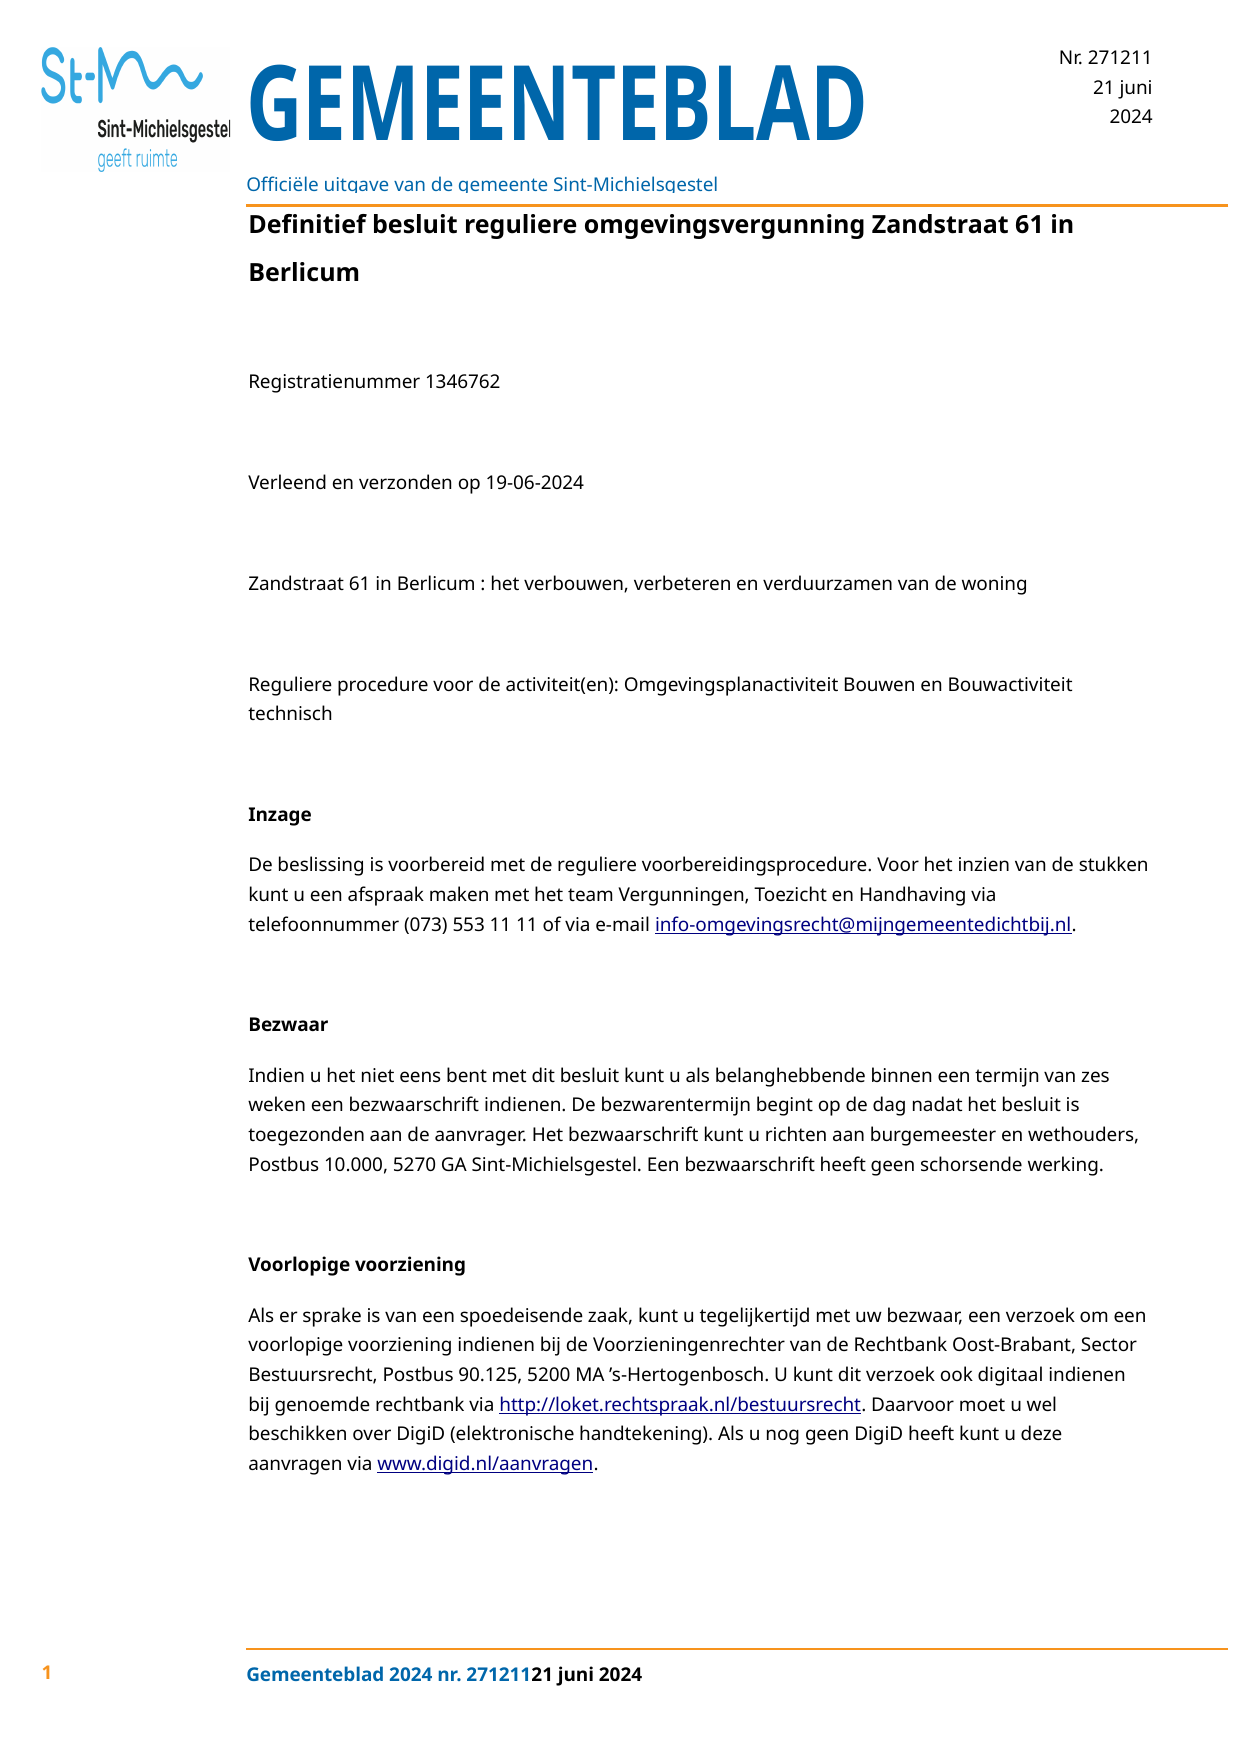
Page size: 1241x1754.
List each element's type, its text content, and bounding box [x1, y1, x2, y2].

text Als er sprake is van een spoedeisende zaak, kunt u tegelijkertijd met uw bezwaar, een verzoek om een voorlopige voorziening indienen bij de Voorzieningenrechter van de Rechtbank Oost-Brabant, Sector Bestuursrecht, Postbus 90.125, 5200 MA ’s-Hertogenbosch. U kunt dit verzoek ook digitaal indienen bij genoemde rechtbank via http://loket.rechtspraak.nl/bestuursrecht. Daarvoor moet u wel beschikken over DigiD (elektronische handtekening). Als u nog geen DigiD heeft kunt u deze aanvragen via www.digid.nl/aanvragen. [248, 1302, 1152, 1476]
text Zandstraat 61 in Berlicum : het verbouwen, verbeteren en verduurzamen van de woning [248, 570, 1152, 596]
text De beslissing is voorbereid met de reguliere voorbereidingsprocedure. Voor het inzien van de stukken kunt u een afspraak maken met het team Vergunningen, Toezicht en Handhaving via telefoonnummer (073) 553 11 11 of via e-mail info-omgevingsrecht@mijngemeentedichtbij.nl. [248, 852, 1152, 937]
text Verleend en verzonden op 19-06-2024 [248, 469, 1152, 495]
text Registratienummer 1346762 [248, 368, 1152, 394]
text Bezwaar [248, 1012, 1152, 1037]
text Inzage [248, 801, 1152, 827]
text Indien u het niet eens bent met dit besluit kunt u als belanghebbende binnen een termijn van zes weken een bezwaarschrift indienen. De bezwarentermijn begint op de dag nadat het besluit is toegezonden aan de aanvrager. Het bezwaarschrift kunt u richten aan burgemeester en wethouders, Postbus 10.000, 5270 GA Sint-Michielsgestel. Een bezwaarschrift heeft geen schorsende werking. [248, 1062, 1152, 1177]
picture [41, 47, 231, 172]
text Reguliere procedure voor de activiteit(en): Omgevingsplanactiviteit Bouwen en Bouwactiviteit technisch [248, 671, 1152, 726]
text Definitief besluit reguliere omgevingsvergunning Zandstraat 61 in Berlicum [248, 207, 1152, 288]
text Voorlopige voorziening [248, 1252, 1152, 1277]
